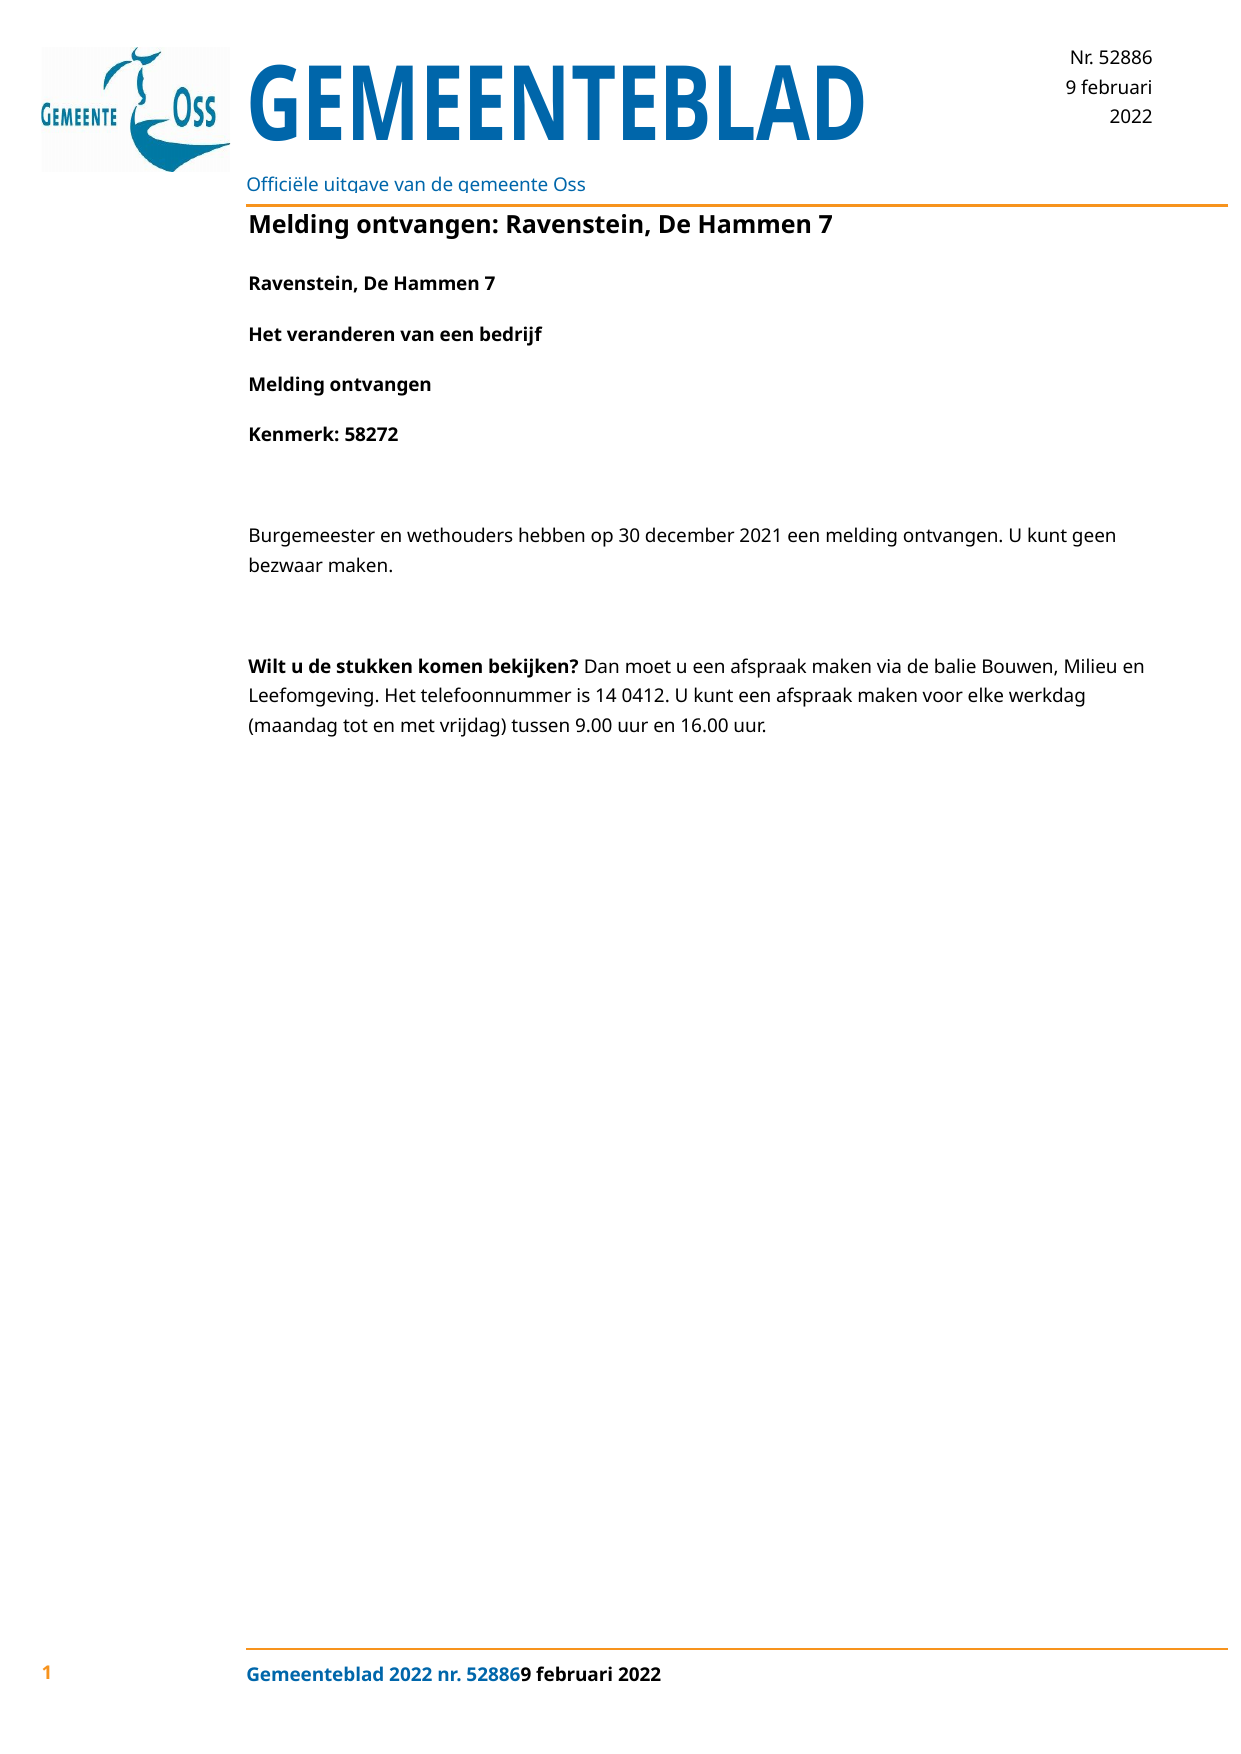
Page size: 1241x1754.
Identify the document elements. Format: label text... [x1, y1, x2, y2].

text Wilt u de stukken komen bekijken? Dan moet u een afspraak maken via de balie Bouwen, Milieu en Leefomgeving. Het telefoonnummer is 14 0412. U kunt een afspraak maken voor elke werkdag (maandag tot en met vrijdag) tussen 9.00 uur en 16.00 uur. [248, 653, 1152, 738]
text Melding ontvangen: Ravenstein, De Hammen 7 [248, 207, 1152, 241]
picture [41, 47, 231, 172]
text Burgemeester en wethouders hebben op 30 december 2021 een melding ontvangen. U kunt geen bezwaar maken. [248, 522, 1152, 578]
text Melding ontvangen [248, 371, 1152, 397]
text Kenmerk: 58272 [248, 422, 1152, 447]
text Het veranderen van een bedrijf [248, 321, 1152, 346]
text Ravenstein, De Hammen 7 [248, 270, 1152, 296]
